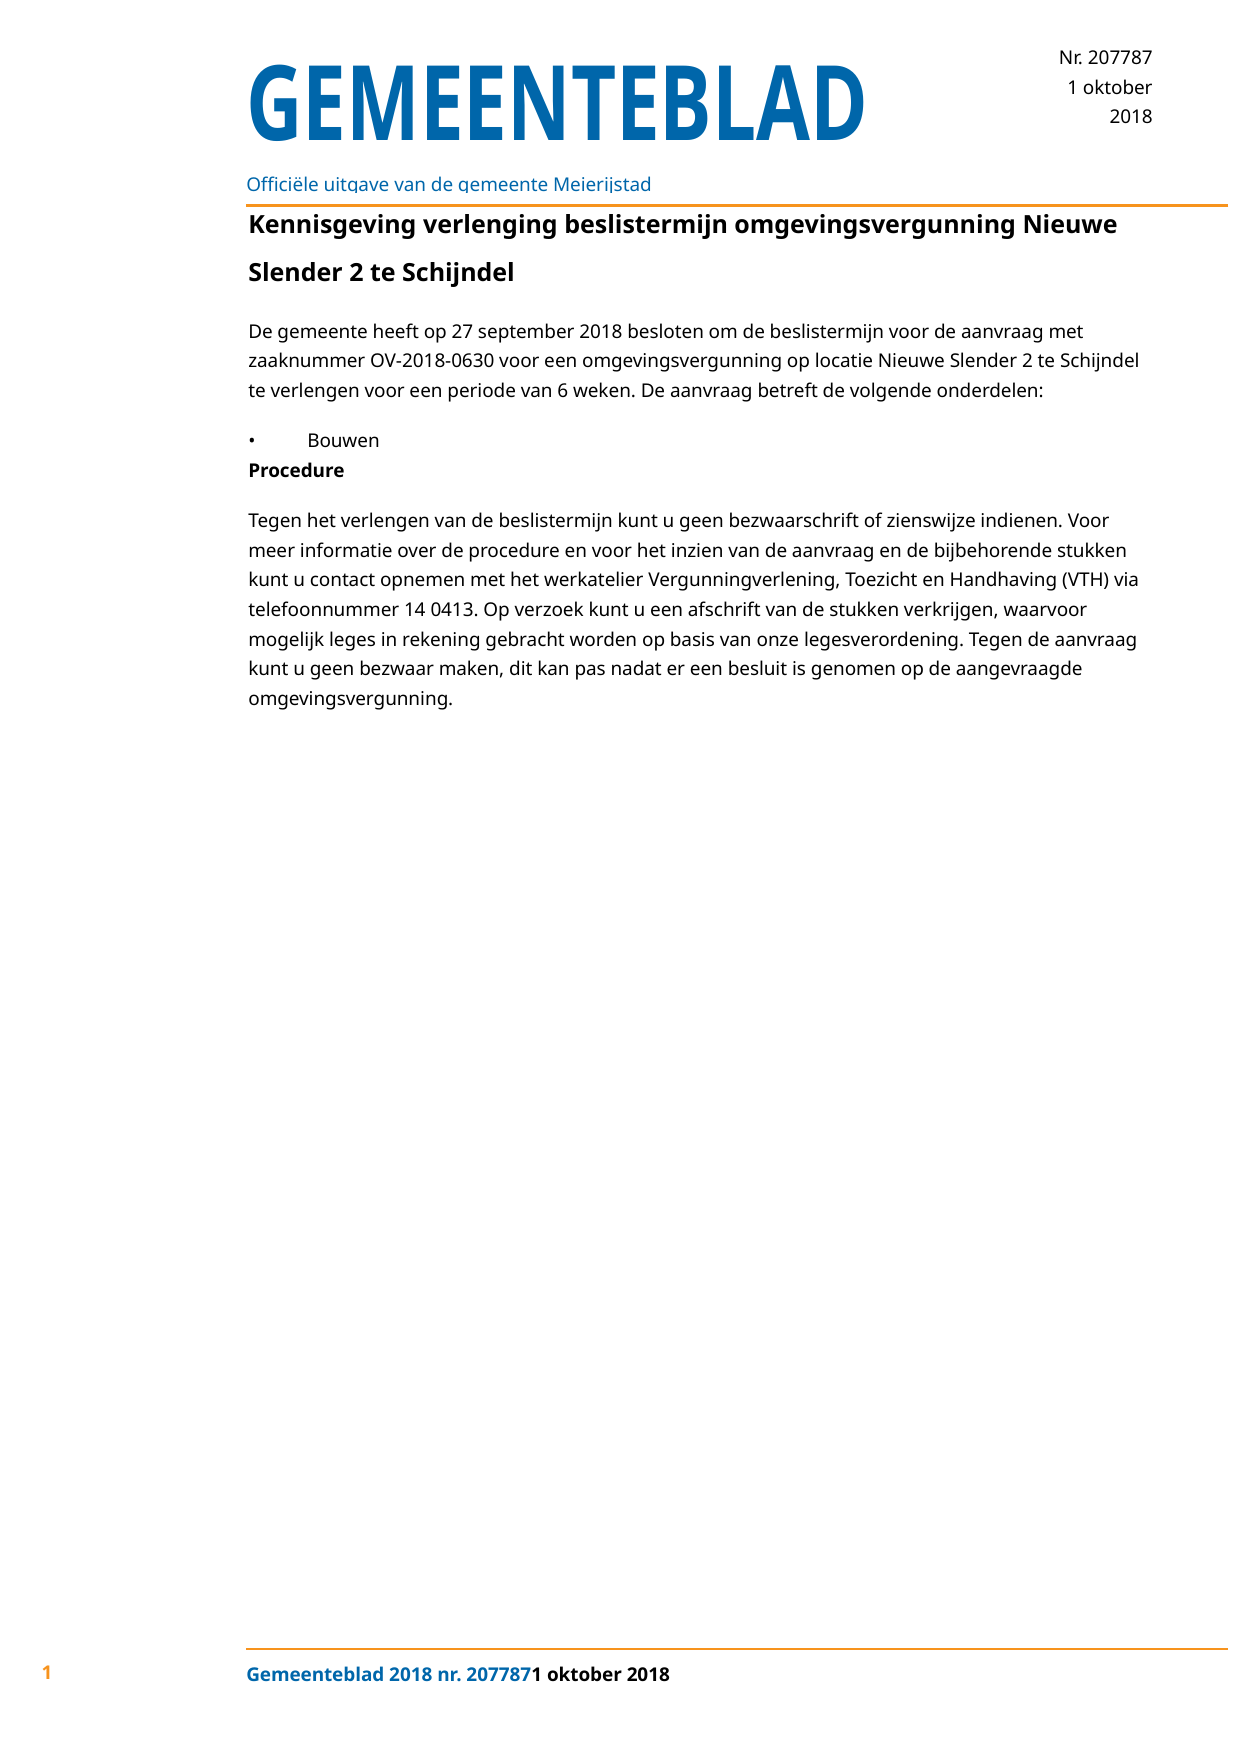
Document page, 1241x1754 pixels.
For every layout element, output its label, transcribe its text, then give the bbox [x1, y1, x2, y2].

text Procedure [248, 457, 1152, 483]
picture [41, 47, 231, 172]
list Bouwen [248, 427, 1152, 453]
text De gemeente heeft op 27 september 2018 besloten om de beslistermijn voor de aanvraag met zaaknummer OV-2018-0630 voor een omgevingsvergunning op locatie Nieuwe Slender 2 te Schijndel te verlengen voor een periode van 6 weken. De aanvraag betreft de volgende onderdelen: [248, 318, 1152, 403]
text Kennisgeving verlenging beslistermijn omgevingsvergunning Nieuwe Slender 2 te Schijndel [248, 207, 1152, 288]
text Tegen het verlengen van de beslistermijn kunt u geen bezwaarschrift of zienswijze indienen. Voor meer informatie over de procedure en voor het inzien van de aanvraag en de bijbehorende stukken kunt u contact opnemen met het werkatelier Vergunningverlening, Toezicht en Handhaving (VTH) via telefoonnummer 14 0413. Op verzoek kunt u een afschrift van de stukken verkrijgen, waarvoor mogelijk leges in rekening gebracht worden op basis van onze legesverordening. Tegen de aanvraag kunt u geen bezwaar maken, dit kan pas nadat er een besluit is genomen op de aangevraagde omgevingsvergunning. [248, 507, 1152, 711]
